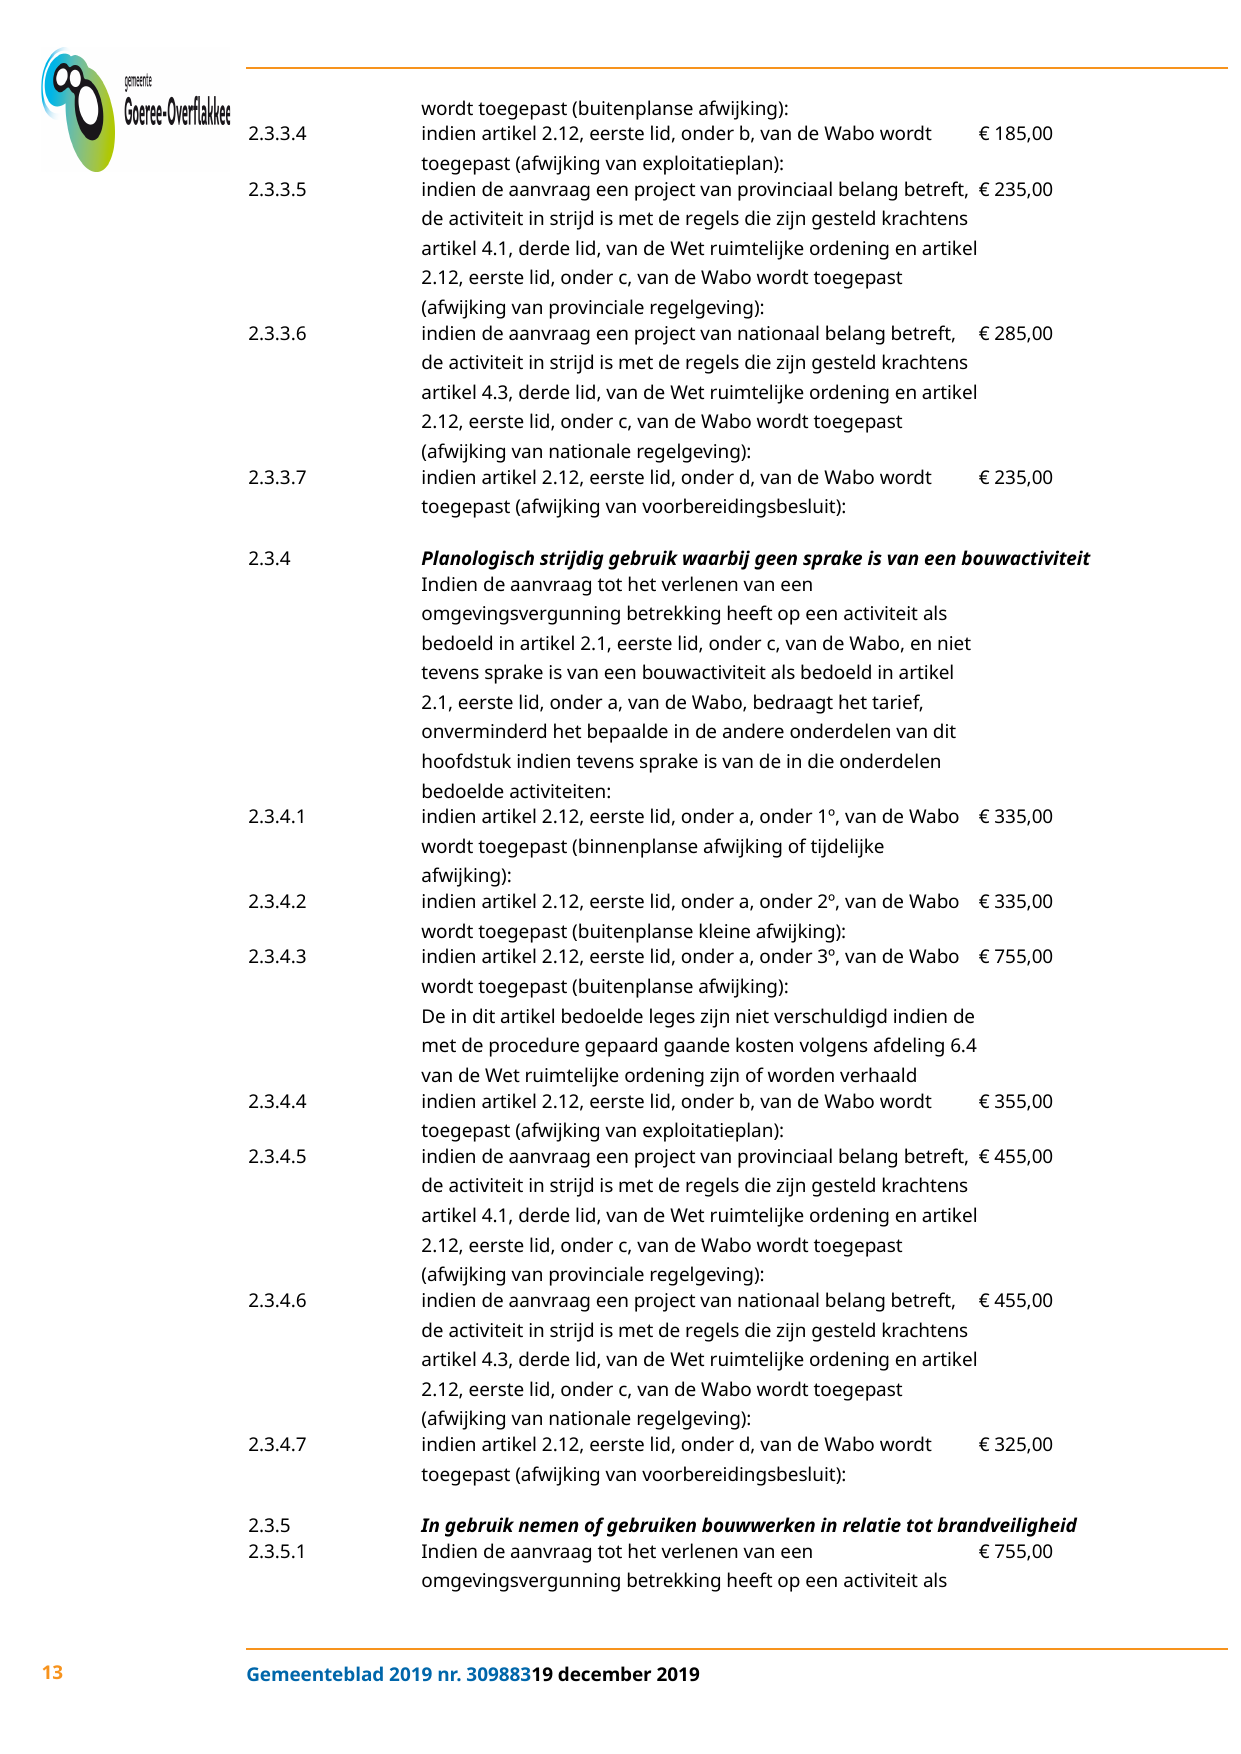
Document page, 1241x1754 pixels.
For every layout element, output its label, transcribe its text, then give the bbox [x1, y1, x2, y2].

table_cell Indien de aanvraag tot het verlenen van een omgevingsvergunning betrekking heeft op een activiteit als [421, 1538, 978, 1593]
table_cell 2.3.4.1 [248, 804, 421, 888]
table_cell 2.3.3.7 [248, 464, 421, 519]
table_cell indien artikel 2.12, eerste lid, onder d, van de Wabo wordt toegepast (afwijking van voorbereidingsbesluit): [421, 464, 978, 519]
picture [41, 47, 231, 172]
table_cell 2.3.5.1 [248, 1538, 421, 1593]
table_cell 2.3.4.6 [248, 1287, 421, 1431]
table_cell In gebruik nemen of gebruiken bouwwerken in relatie tot brandveiligheid [421, 1512, 1152, 1538]
table_cell [248, 571, 421, 803]
table_cell 2.3.4.7 [248, 1431, 421, 1487]
table_cell [979, 571, 1152, 803]
table_cell Planologisch strijdig gebruik waarbij geen sprake is van een bouwactiviteit [421, 545, 1152, 571]
table_cell indien artikel 2.12, eerste lid, onder b, van de Wabo wordt toegepast (afwijking van exploitatieplan): [421, 1088, 978, 1143]
table_cell € 235,00 [979, 464, 1152, 519]
table_cell 2.3.4 [248, 545, 421, 571]
table_cell 2.3.5 [248, 1512, 421, 1538]
table_cell [979, 95, 1152, 121]
table_cell 2.3.4.4 [248, 1088, 421, 1143]
table_cell € 755,00 [979, 944, 1152, 1088]
table_cell 2.3.3.4 [248, 121, 421, 176]
table_cell [248, 95, 421, 121]
table_cell 2.3.4.3 [248, 944, 421, 1088]
table_cell € 235,00 [979, 176, 1152, 320]
table_cell 2.3.4.2 [248, 889, 421, 944]
table_cell indien artikel 2.12, eerste lid, onder d, van de Wabo wordt toegepast (afwijking van voorbereidingsbesluit): [421, 1431, 978, 1487]
table_cell wordt toegepast (buitenplanse afwijking): [421, 95, 978, 121]
table_cell [248, 519, 1152, 545]
table_cell 2.3.4.5 [248, 1143, 421, 1287]
table_cell [248, 1487, 1152, 1512]
table_cell indien de aanvraag een project van provinciaal belang betreft, de activiteit in strijd is met de regels die zijn gesteld krachtens artikel 4.1, derde lid, van de Wet ruimtelijke ordening en artikel 2.12, eerste lid, onder c, van de Wabo wordt toegepast (afwijking van provinciale regelgeving): [421, 1143, 978, 1287]
table_cell 2.3.3.6 [248, 320, 421, 464]
table_cell indien de aanvraag een project van provinciaal belang betreft, de activiteit in strijd is met de regels die zijn gesteld krachtens artikel 4.1, derde lid, van de Wet ruimtelijke ordening en artikel 2.12, eerste lid, onder c, van de Wabo wordt toegepast (afwijking van provinciale regelgeving): [421, 176, 978, 320]
table_cell € 325,00 [979, 1431, 1152, 1487]
table_cell € 335,00 [979, 804, 1152, 888]
table_cell € 455,00 [979, 1143, 1152, 1287]
table_cell € 285,00 [979, 320, 1152, 464]
table_cell indien artikel 2.12, eerste lid, onder a, onder 1º, van de Wabo wordt toegepast (binnenplanse afwijking of tijdelijke afwijking): [421, 804, 978, 888]
table_cell indien de aanvraag een project van nationaal belang betreft, de activiteit in strijd is met de regels die zijn gesteld krachtens artikel 4.3, derde lid, van de Wet ruimtelijke ordening en artikel 2.12, eerste lid, onder c, van de Wabo wordt toegepast (afwijking van nationale regelgeving): [421, 320, 978, 464]
table_cell indien artikel 2.12, eerste lid, onder a, onder 2º, van de Wabo wordt toegepast (buitenplanse kleine afwijking): [421, 889, 978, 944]
table_cell € 355,00 [979, 1088, 1152, 1143]
table_cell € 455,00 [979, 1287, 1152, 1431]
table_cell € 335,00 [979, 889, 1152, 944]
table_cell Indien de aanvraag tot het verlenen van een omgevingsvergunning betrekking heeft op een activiteit als bedoeld in artikel 2.1, eerste lid, onder c, van de Wabo, en niet tevens sprake is van een bouwactiviteit als bedoeld in artikel 2.1, eerste lid, onder a, van de Wabo, bedraagt het tarief, onverminderd het bepaalde in de andere onderdelen van dit hoofdstuk indien tevens sprake is van de in die onderdelen bedoelde activiteiten: [421, 571, 978, 803]
table_cell indien artikel 2.12, eerste lid, onder b, van de Wabo wordt toegepast (afwijking van exploitatieplan): [421, 121, 978, 176]
table_cell indien de aanvraag een project van nationaal belang betreft, de activiteit in strijd is met de regels die zijn gesteld krachtens artikel 4.3, derde lid, van de Wet ruimtelijke ordening en artikel 2.12, eerste lid, onder c, van de Wabo wordt toegepast (afwijking van nationale regelgeving): [421, 1287, 978, 1431]
table_cell indien artikel 2.12, eerste lid, onder a, onder 3º, van de Wabo wordt toegepast (buitenplanse afwijking): De in dit artikel bedoelde leges zijn niet verschuldigd indien de met de procedure gepaard gaande kosten volgens afdeling 6.4 van de Wet ruimtelijke ordening zijn of worden verhaald [421, 944, 978, 1088]
table_cell € 755,00 [979, 1538, 1152, 1593]
table_cell 2.3.3.5 [248, 176, 421, 320]
table_cell € 185,00 [979, 121, 1152, 176]
